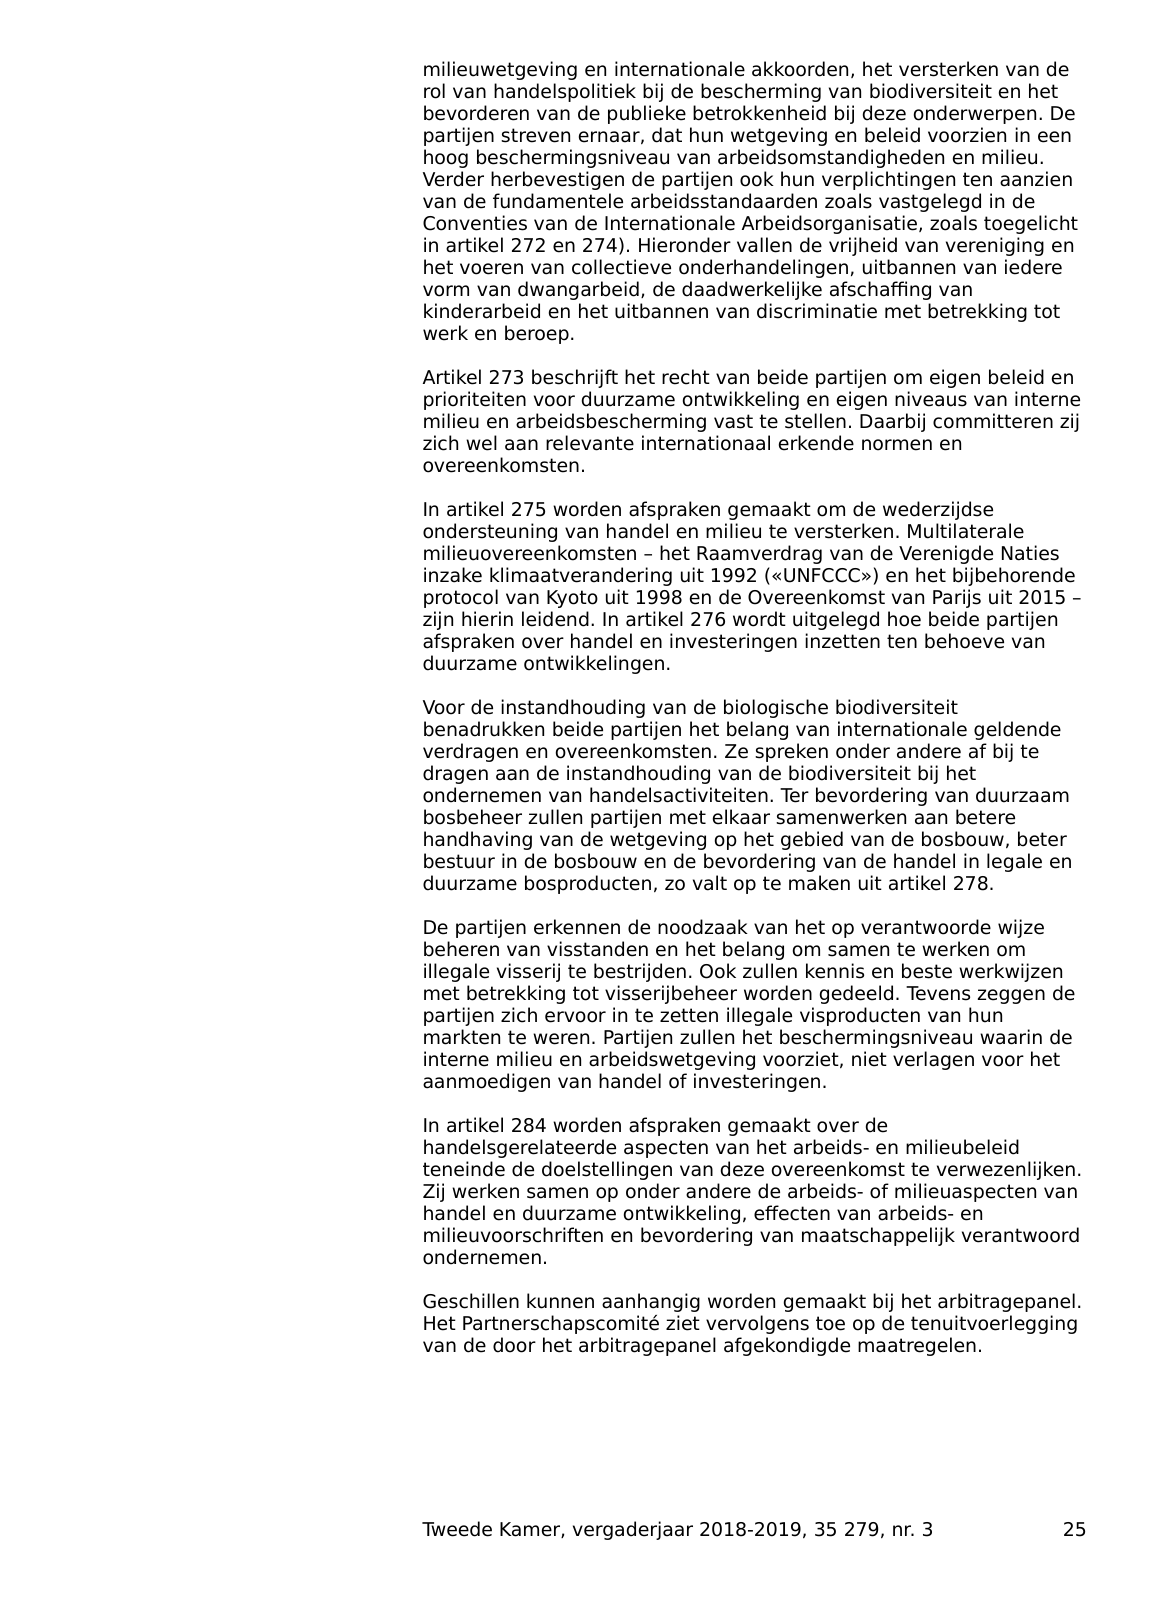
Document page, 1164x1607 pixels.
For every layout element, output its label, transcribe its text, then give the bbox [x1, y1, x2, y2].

text De partijen erkennen de noodzaak van het op verantwoorde wijze beheren van visstanden en het belang om samen te werken om illegale visserij te bestrijden. Ook zullen kennis en beste werkwijzen met betrekking tot visserijbeheer worden gedeeld. Tevens zeggen de partijen zich ervoor in te zetten illegale visproducten van hun markten te weren. Partijen zullen het beschermingsniveau waarin de interne milieu en arbeidswetgeving voorziet, niet verlagen voor het aanmoedigen van handel of investeringen. [422, 917, 1087, 1093]
text In artikel 284 worden afspraken gemaakt over de handelsgerelateerde aspecten van het arbeids- en milieubeleid teneinde de doelstellingen van deze overeenkomst te verwezenlijken. Zij werken samen op onder andere de arbeids- of milieuaspecten van handel en duurzame ontwikkeling, effecten van arbeids- en milieuvoorschriften en bevordering van maatschappelijk verantwoord ondernemen. [422, 1115, 1087, 1269]
text milieuwetgeving en internationale akkoorden, het versterken van de rol van handelspolitiek bij de bescherming van biodiversiteit en het bevorderen van de publieke betrokkenheid bij deze onderwerpen. De partijen streven ernaar, dat hun wetgeving en beleid voorzien in een hoog beschermingsniveau van arbeidsomstandigheden en milieu. Verder herbevestigen de partijen ook hun verplichtingen ten aanzien van de fundamentele arbeidsstandaarden zoals vastgelegd in de Conventies van de Internationale Arbeidsorganisatie, zoals toegelicht in artikel 272 en 274). Hieronder vallen de vrijheid van vereniging en het voeren van collectieve onderhandelingen, uitbannen van iedere vorm van dwangarbeid, de daadwerkelijke afschaffing van kinderarbeid en het uitbannen van discriminatie met betrekking tot werk en beroep. [422, 59, 1087, 345]
text Voor de instandhouding van de biologische biodiversiteit benadrukken beide partijen het belang van internationale geldende verdragen en overeenkomsten. Ze spreken onder andere af bij te dragen aan de instandhouding van de biodiversiteit bij het ondernemen van handelsactiviteiten. Ter bevordering van duurzaam bosbeheer zullen partijen met elkaar samenwerken aan betere handhaving van de wetgeving op het gebied van de bosbouw, beter bestuur in de bosbouw en de bevordering van de handel in legale en duurzame bosproducten, zo valt op te maken uit artikel 278. [422, 697, 1087, 895]
text In artikel 275 worden afspraken gemaakt om de wederzijdse ondersteuning van handel en milieu te versterken. Multilaterale milieuovereenkomsten – het Raamverdrag van de Verenigde Naties inzake klimaatverandering uit 1992 («UNFCCC») en het bijbehorende protocol van Kyoto uit 1998 en de Overeenkomst van Parijs uit 2015 – zijn hierin leidend. In artikel 276 wordt uitgelegd hoe beide partijen afspraken over handel en investeringen inzetten ten behoeve van duurzame ontwikkelingen. [422, 499, 1087, 675]
text Artikel 273 beschrijft het recht van beide partijen om eigen beleid en prioriteiten voor duurzame ontwikkeling en eigen niveaus van interne milieu en arbeidsbescherming vast te stellen. Daarbij committeren zij zich wel aan relevante internationaal erkende normen en overeenkomsten. [422, 367, 1087, 477]
text Geschillen kunnen aanhangig worden gemaakt bij het arbitragepanel. Het Partnerschapscomité ziet vervolgens toe op de tenuitvoerlegging van de door het arbitragepanel afgekondigde maatregelen. [422, 1291, 1087, 1357]
